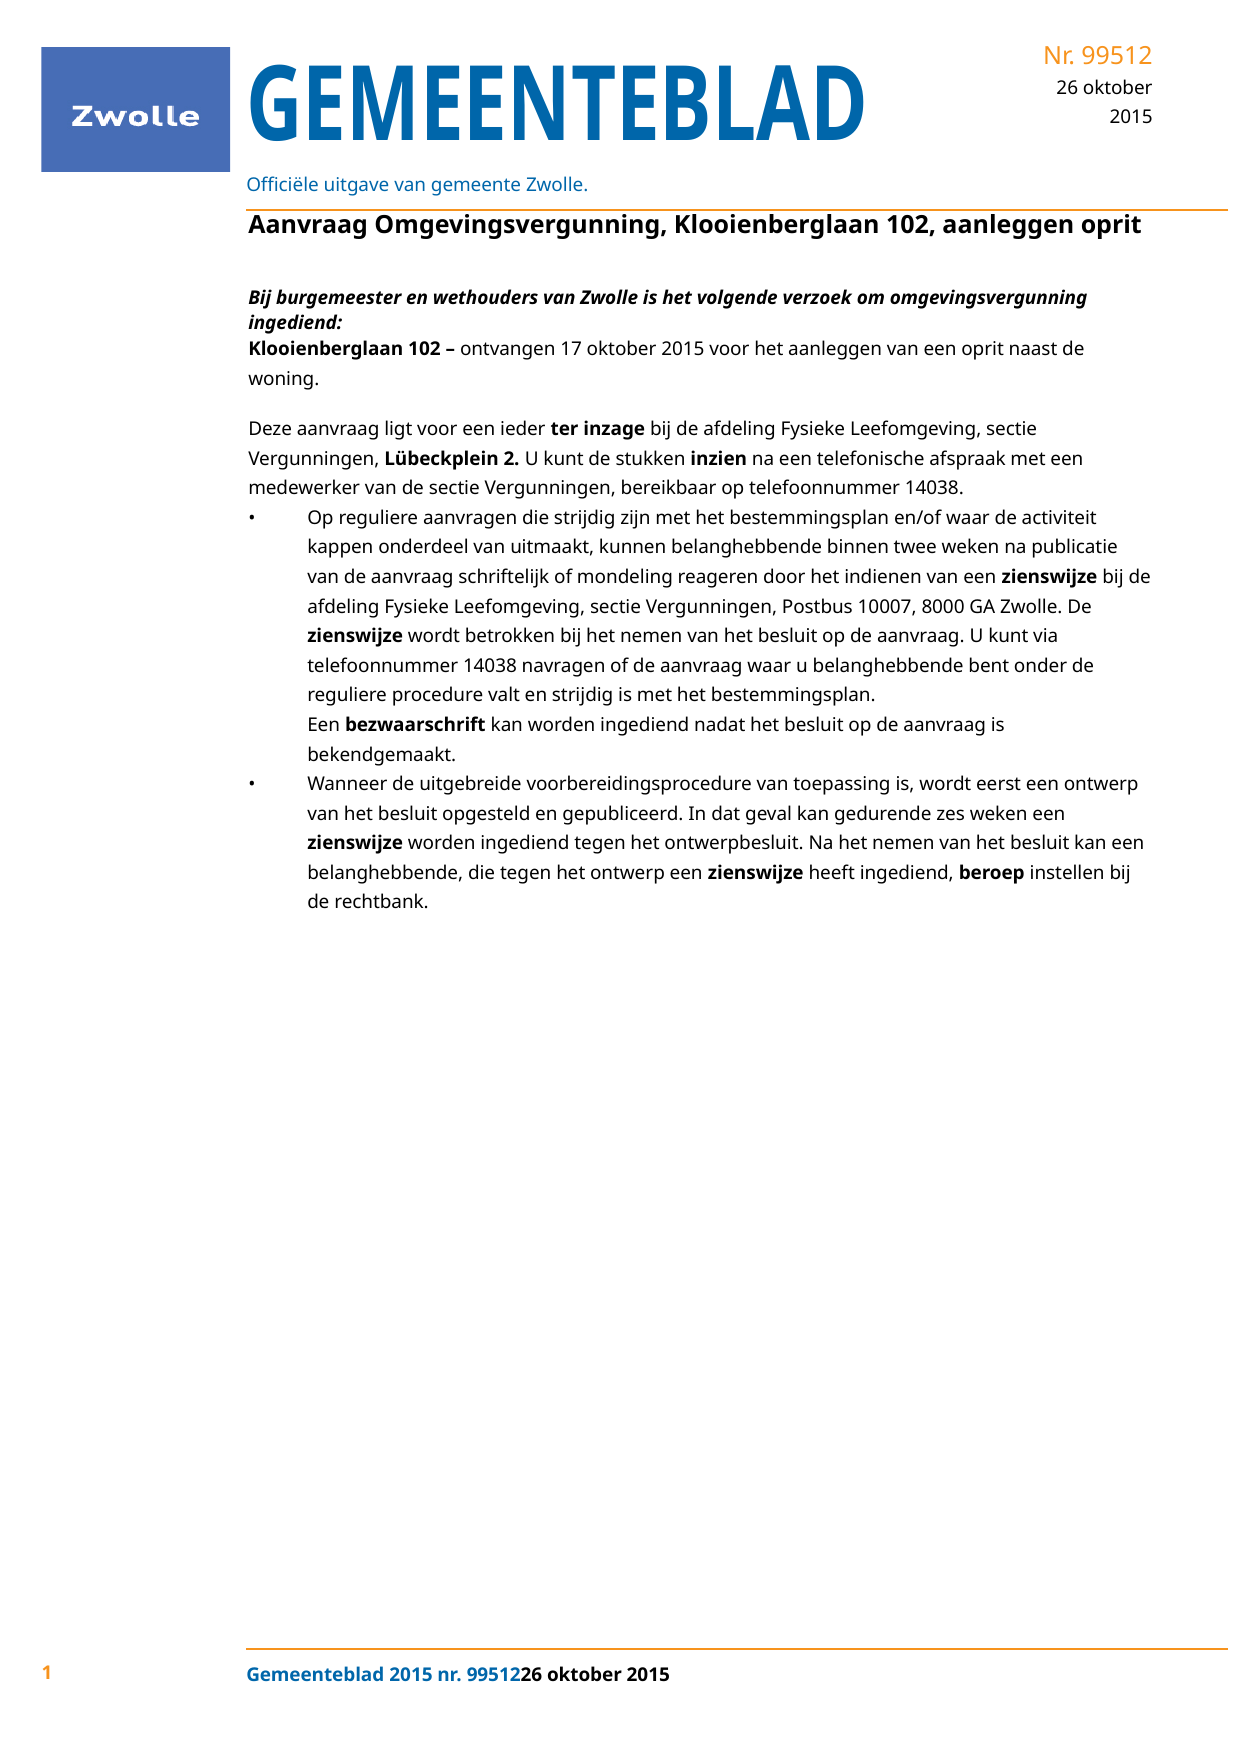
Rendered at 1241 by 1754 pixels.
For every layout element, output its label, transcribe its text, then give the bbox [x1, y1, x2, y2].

list Op reguliere aanvragen die strijdig zijn met het bestemmingsplan en/of waar de activiteit kappen onderdeel van uitmaakt, kunnen belanghebbende binnen twee weken na publicatie van de aanvraag schriftelijk of mondeling reageren door het indienen van een zienswijze bij de afdeling Fysieke Leefomgeving, sectie Vergunningen, Postbus 10007, 8000 GA Zwolle. De zienswijze wordt betrokken bij het nemen van het besluit op de aanvraag. U kunt via telefoonnummer 14038 navragen of de aanvraag waar u belanghebbende bent onder de reguliere procedure valt en strijdig is met het bestemmingsplan. [248, 504, 1152, 707]
text Deze aanvraag ligt voor een ieder ter inzage bij de afdeling Fysieke Leefomgeving, sectie Vergunningen, Lübeckplein 2. U kunt de stukken inzien na een telefonische afspraak met een medewerker van de sectie Vergunningen, bereikbaar op telefoonnummer 14038. [248, 415, 1152, 500]
text Klooienberglaan 102 – ontvangen 17 oktober 2015 voor het aanleggen van een oprit naast de woning. [248, 335, 1152, 391]
list Wanneer de uitgebreide voorbereidingsprocedure van toepassing is, wordt eerst een ontwerp van het besluit opgesteld en gepubliceerd. In dat geval kan gedurende zes weken een zienswijze worden ingediend tegen het ontwerpbesluit. Na het nemen van het besluit kan een belanghebbende, die tegen het ontwerp een zienswijze heeft ingediend, beroep instellen bij de rechtbank. [248, 770, 1152, 914]
picture [41, 47, 231, 172]
text Aanvraag Omgevingsvergunning, Klooienberglaan 102, aanleggen oprit [248, 211, 1152, 241]
text Bij burgemeester en wethouders van Zwolle is het volgende verzoek om omgevingsvergunning ingediend: [248, 284, 1152, 335]
list Een bezwaarschrift kan worden ingediend nadat het besluit op de aanvraag is bekendgemaakt. [248, 711, 1152, 766]
